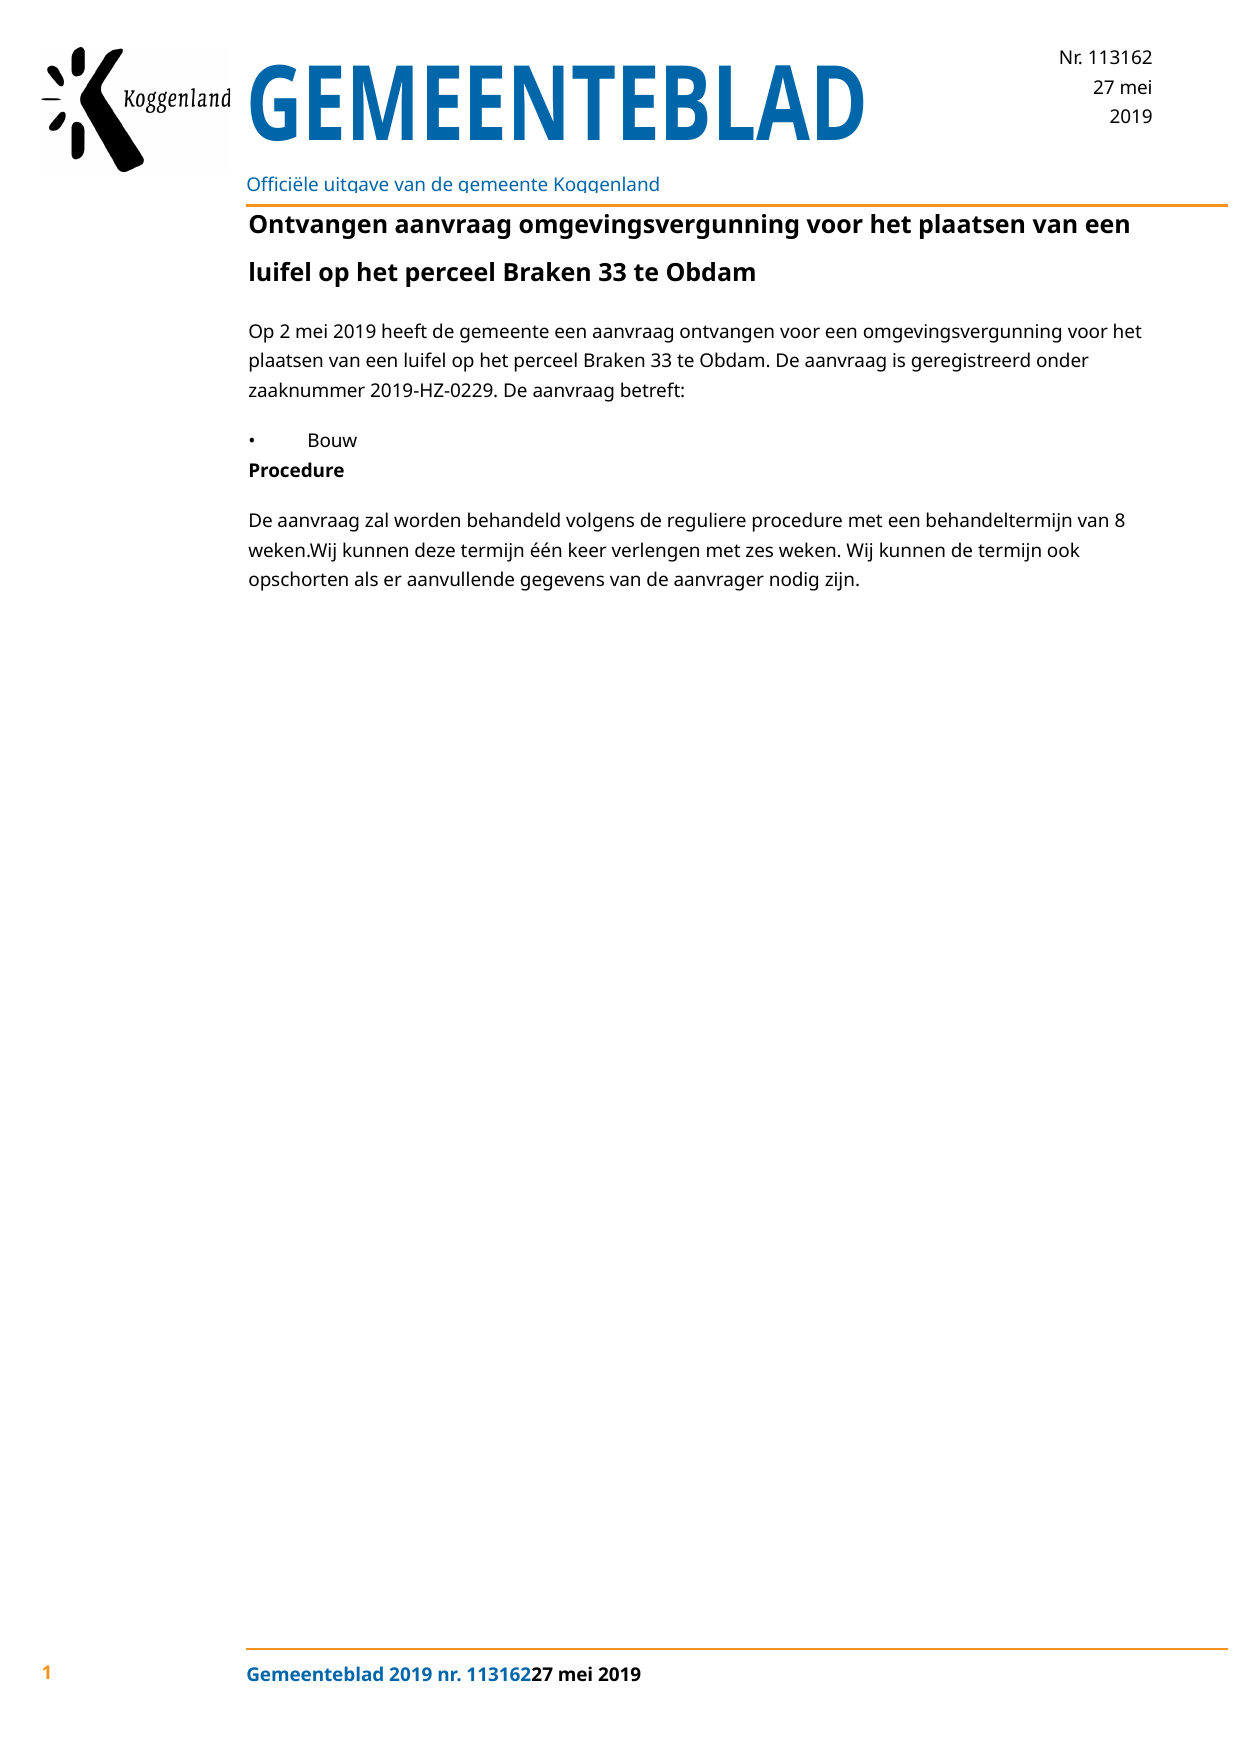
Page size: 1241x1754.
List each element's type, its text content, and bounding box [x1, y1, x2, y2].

picture [41, 47, 231, 172]
text Op 2 mei 2019 heeft de gemeente een aanvraag ontvangen voor een omgevingsvergunning voor het plaatsen van een luifel op het perceel Braken 33 te Obdam. De aanvraag is geregistreerd onder zaaknummer 2019-HZ-0229. De aanvraag betreft: [248, 318, 1152, 403]
text Procedure [248, 457, 1152, 483]
text Ontvangen aanvraag omgevingsvergunning voor het plaatsen van een luifel op het perceel Braken 33 te Obdam [248, 207, 1152, 288]
list Bouw [248, 427, 1152, 453]
text De aanvraag zal worden behandeld volgens de reguliere procedure met een behandeltermijn van 8 weken.Wij kunnen deze termijn één keer verlengen met zes weken. Wij kunnen de termijn ook opschorten als er aanvullende gegevens van de aanvrager nodig zijn. [248, 507, 1152, 592]
